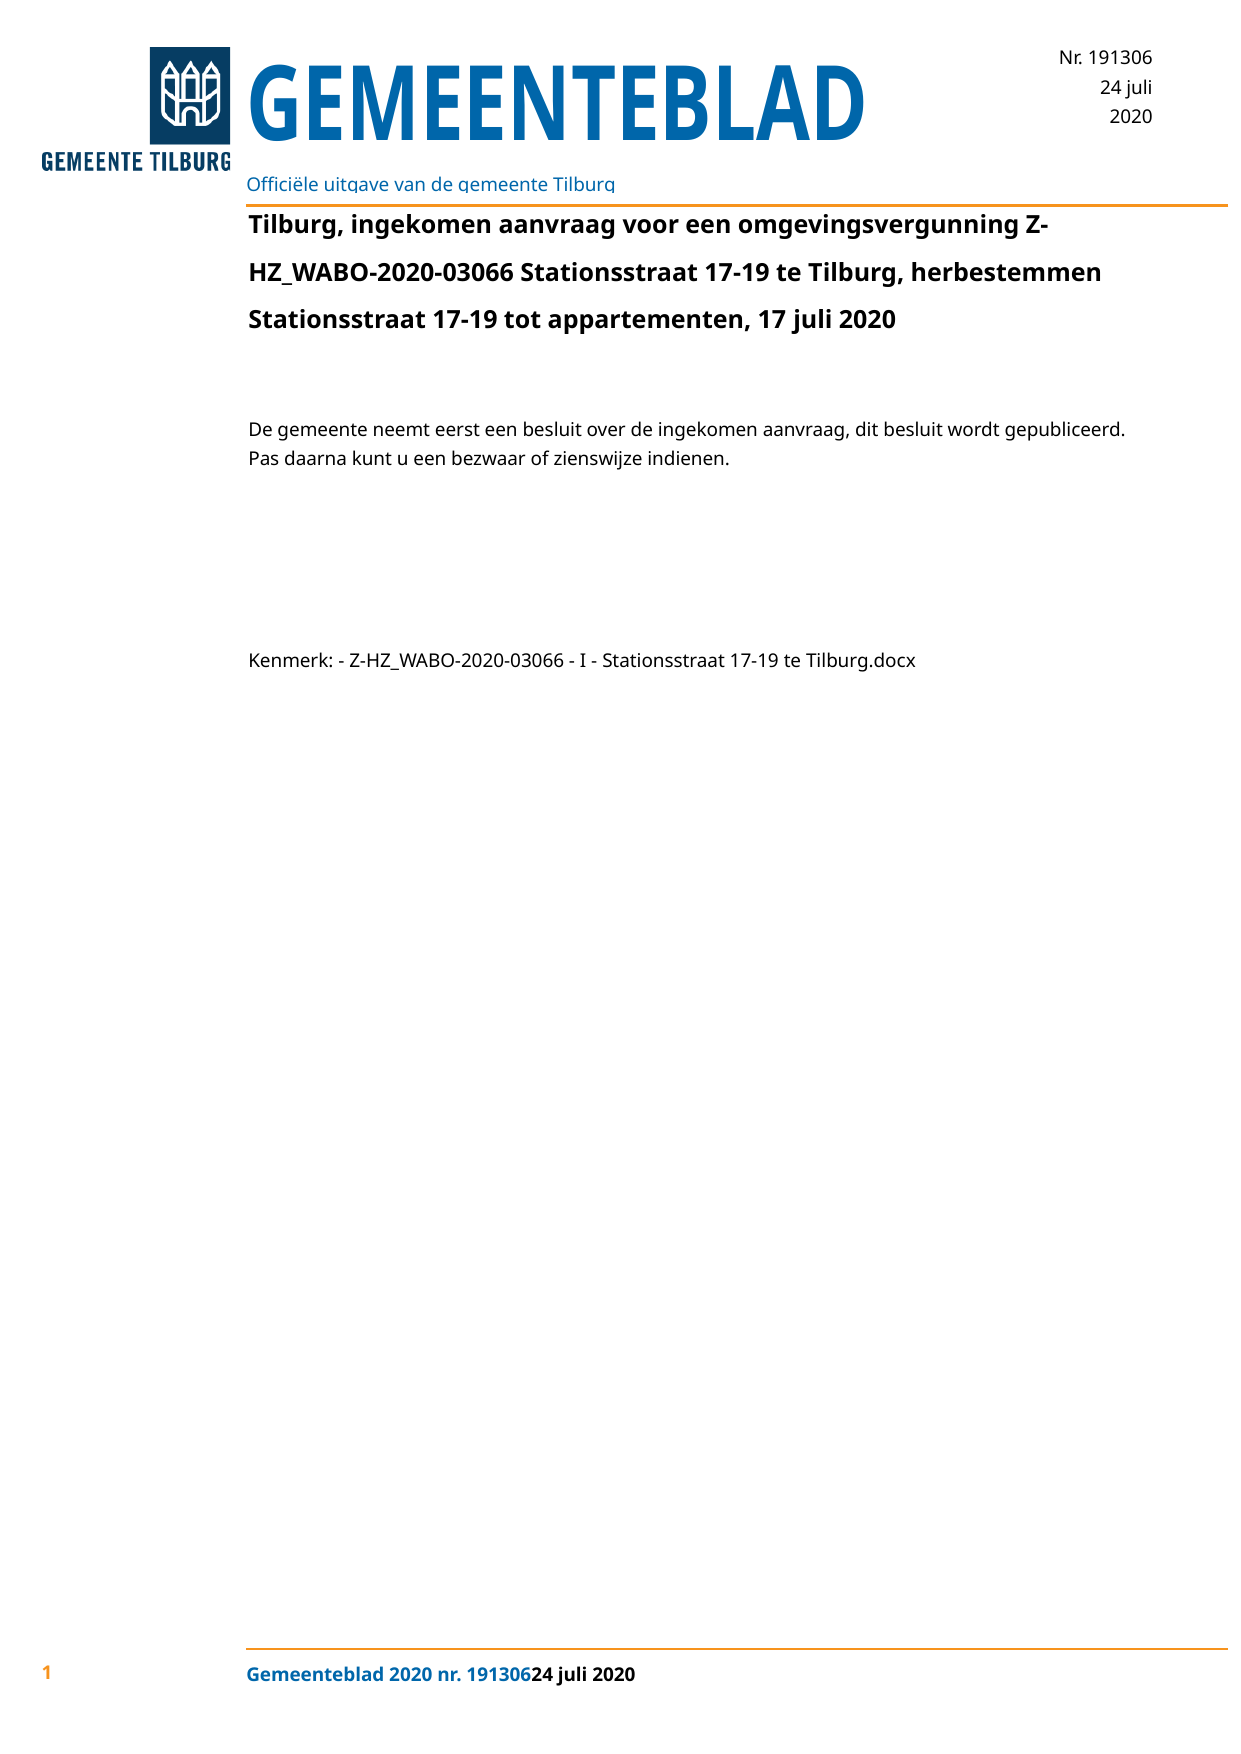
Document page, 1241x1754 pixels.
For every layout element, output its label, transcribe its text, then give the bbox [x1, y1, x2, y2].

text Tilburg, ingekomen aanvraag voor een omgevingsvergunning Z-HZ_WABO-2020-03066 Stationsstraat 17-19 te Tilburg, herbestemmen Stationsstraat 17-19 tot appartementen, 17 juli 2020 [248, 207, 1152, 336]
text Kenmerk: - Z-HZ_WABO-2020-03066 - I - Stationsstraat 17-19 te Tilburg.docx [248, 647, 1152, 673]
text De gemeente neemt eerst een besluit over de ingekomen aanvraag, dit besluit wordt gepubliceerd. Pas daarna kunt u een bezwaar of zienswijze indienen. [248, 416, 1152, 471]
picture [41, 47, 231, 172]
